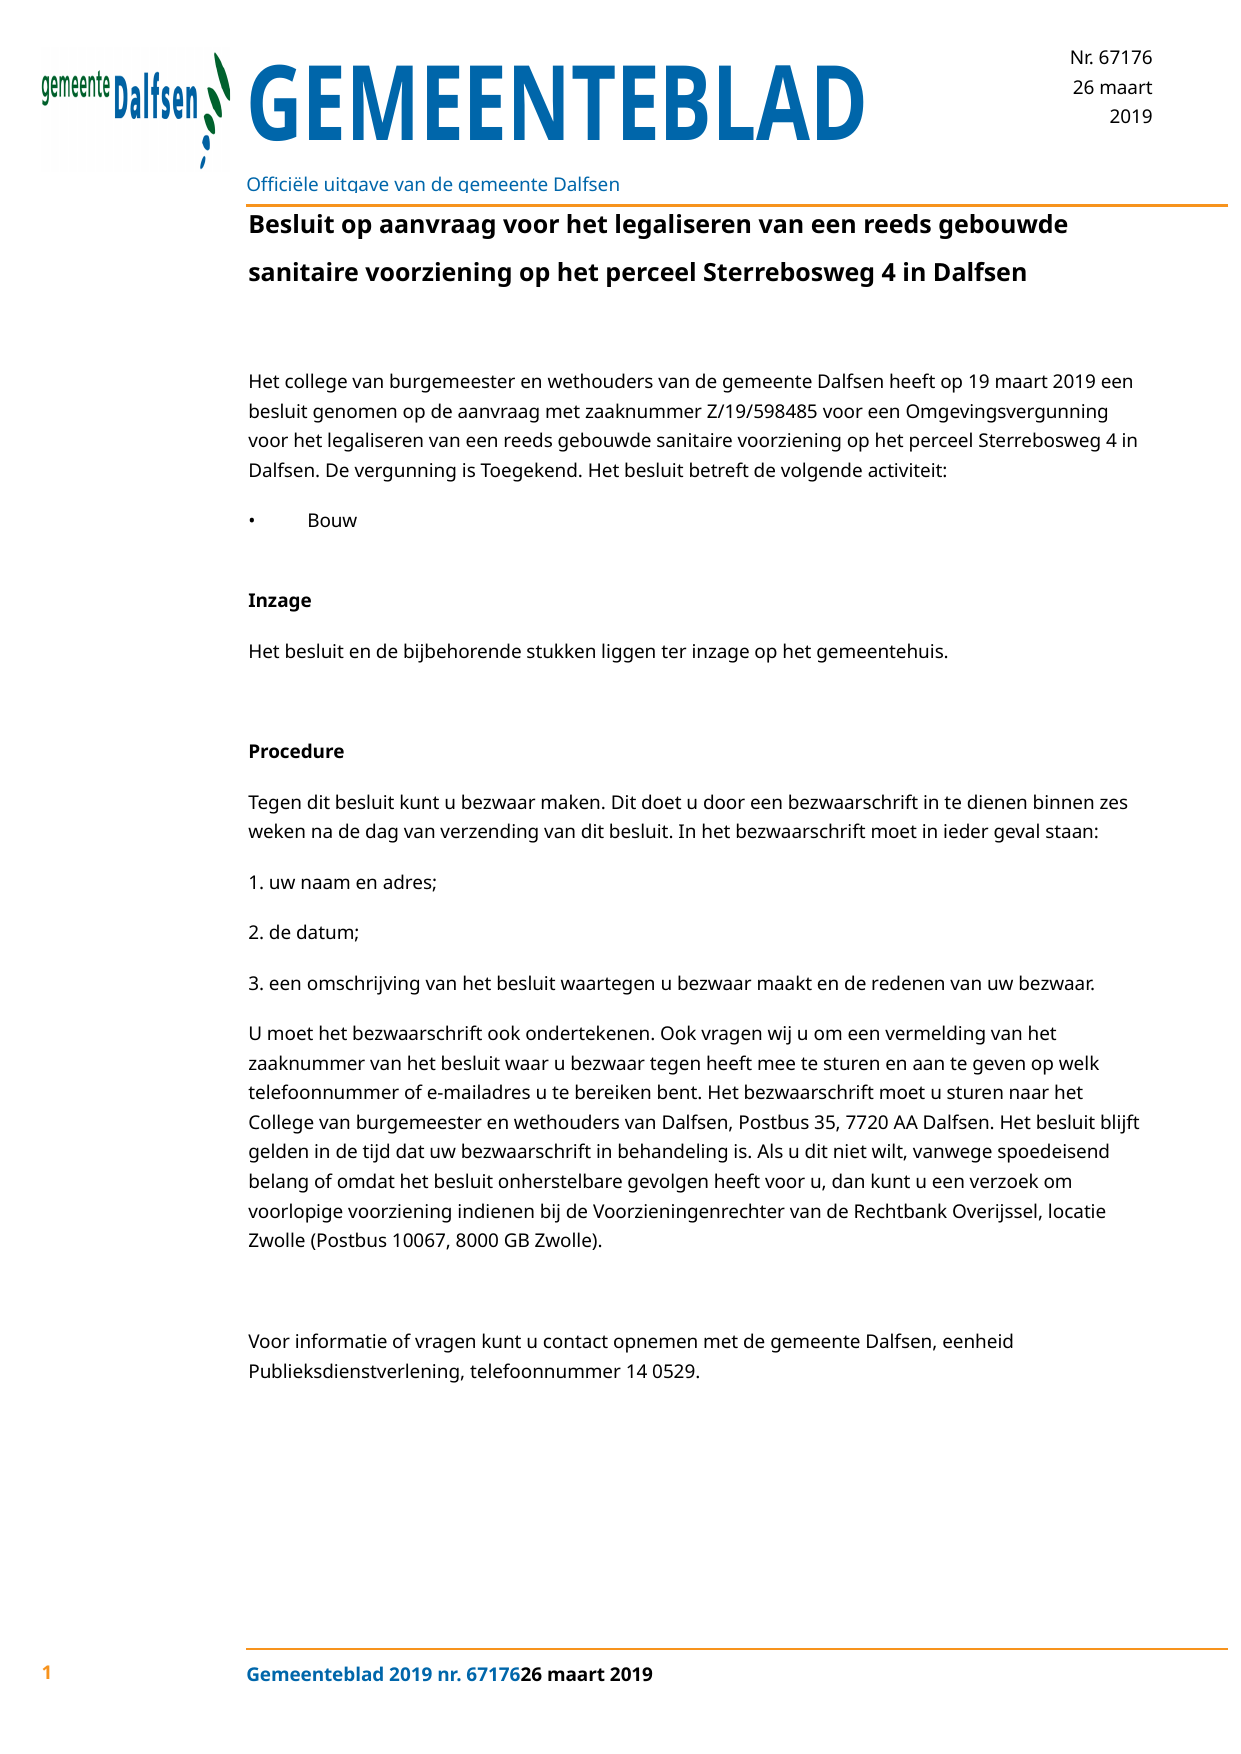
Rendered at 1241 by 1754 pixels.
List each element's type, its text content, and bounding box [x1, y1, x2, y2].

text Tegen dit besluit kunt u bezwaar maken. Dit doet u door een bezwaarschrift in te dienen binnen zes weken na de dag van verzending van dit besluit. In het bezwaarschrift moet in ieder geval staan: [248, 789, 1152, 844]
text Procedure [248, 739, 1152, 764]
text 1. uw naam en adres; [248, 869, 1152, 895]
picture [41, 47, 231, 172]
text Het college van burgemeester en wethouders van de gemeente Dalfsen heeft op 19 maart 2019 een besluit genomen op de aanvraag met zaaknummer Z/19/598485 voor een Omgevingsvergunning voor het legaliseren van een reeds gebouwde sanitaire voorziening op het perceel Sterrebosweg 4 in Dalfsen. De vergunning is Toegekend. Het besluit betreft de volgende activiteit: [248, 368, 1152, 483]
list Bouw [248, 507, 1152, 533]
text Inzage [248, 587, 1152, 613]
text Het besluit en de bijbehorende stukken liggen ter inzage op het gemeentehuis. [248, 638, 1152, 664]
text Besluit op aanvraag voor het legaliseren van een reeds gebouwde sanitaire voorziening op het perceel Sterrebosweg 4 in Dalfsen [248, 207, 1152, 288]
text Voor informatie of vragen kunt u contact opnemen met de gemeente Dalfsen, eenheid Publieksdienstverlening, telefoonnummer 14 0529. [248, 1328, 1152, 1384]
text 2. de datum; [248, 919, 1152, 945]
text U moet het bezwaarschrift ook ondertekenen. Ook vragen wij u om een vermelding van het zaaknummer van het besluit waar u bezwaar tegen heeft mee te sturen en aan te geven op welk telefoonnummer of e-mailadres u te bereiken bent. Het bezwaarschrift moet u sturen naar het College van burgemeester en wethouders van Dalfsen, Postbus 35, 7720 AA Dalfsen. Het besluit blijft gelden in de tijd dat uw bezwaarschrift in behandeling is. Als u dit niet wilt, vanwege spoedeisend belang of omdat het besluit onherstelbare gevolgen heeft voor u, dan kunt u een verzoek om voorlopige voorziening indienen bij de Voorzieningenrechter van de Rechtbank Overijssel, locatie Zwolle (Postbus 10067, 8000 GB Zwolle). [248, 1020, 1152, 1253]
text 3. een omschrijving van het besluit waartegen u bezwaar maakt en de redenen van uw bezwaar. [248, 970, 1152, 996]
